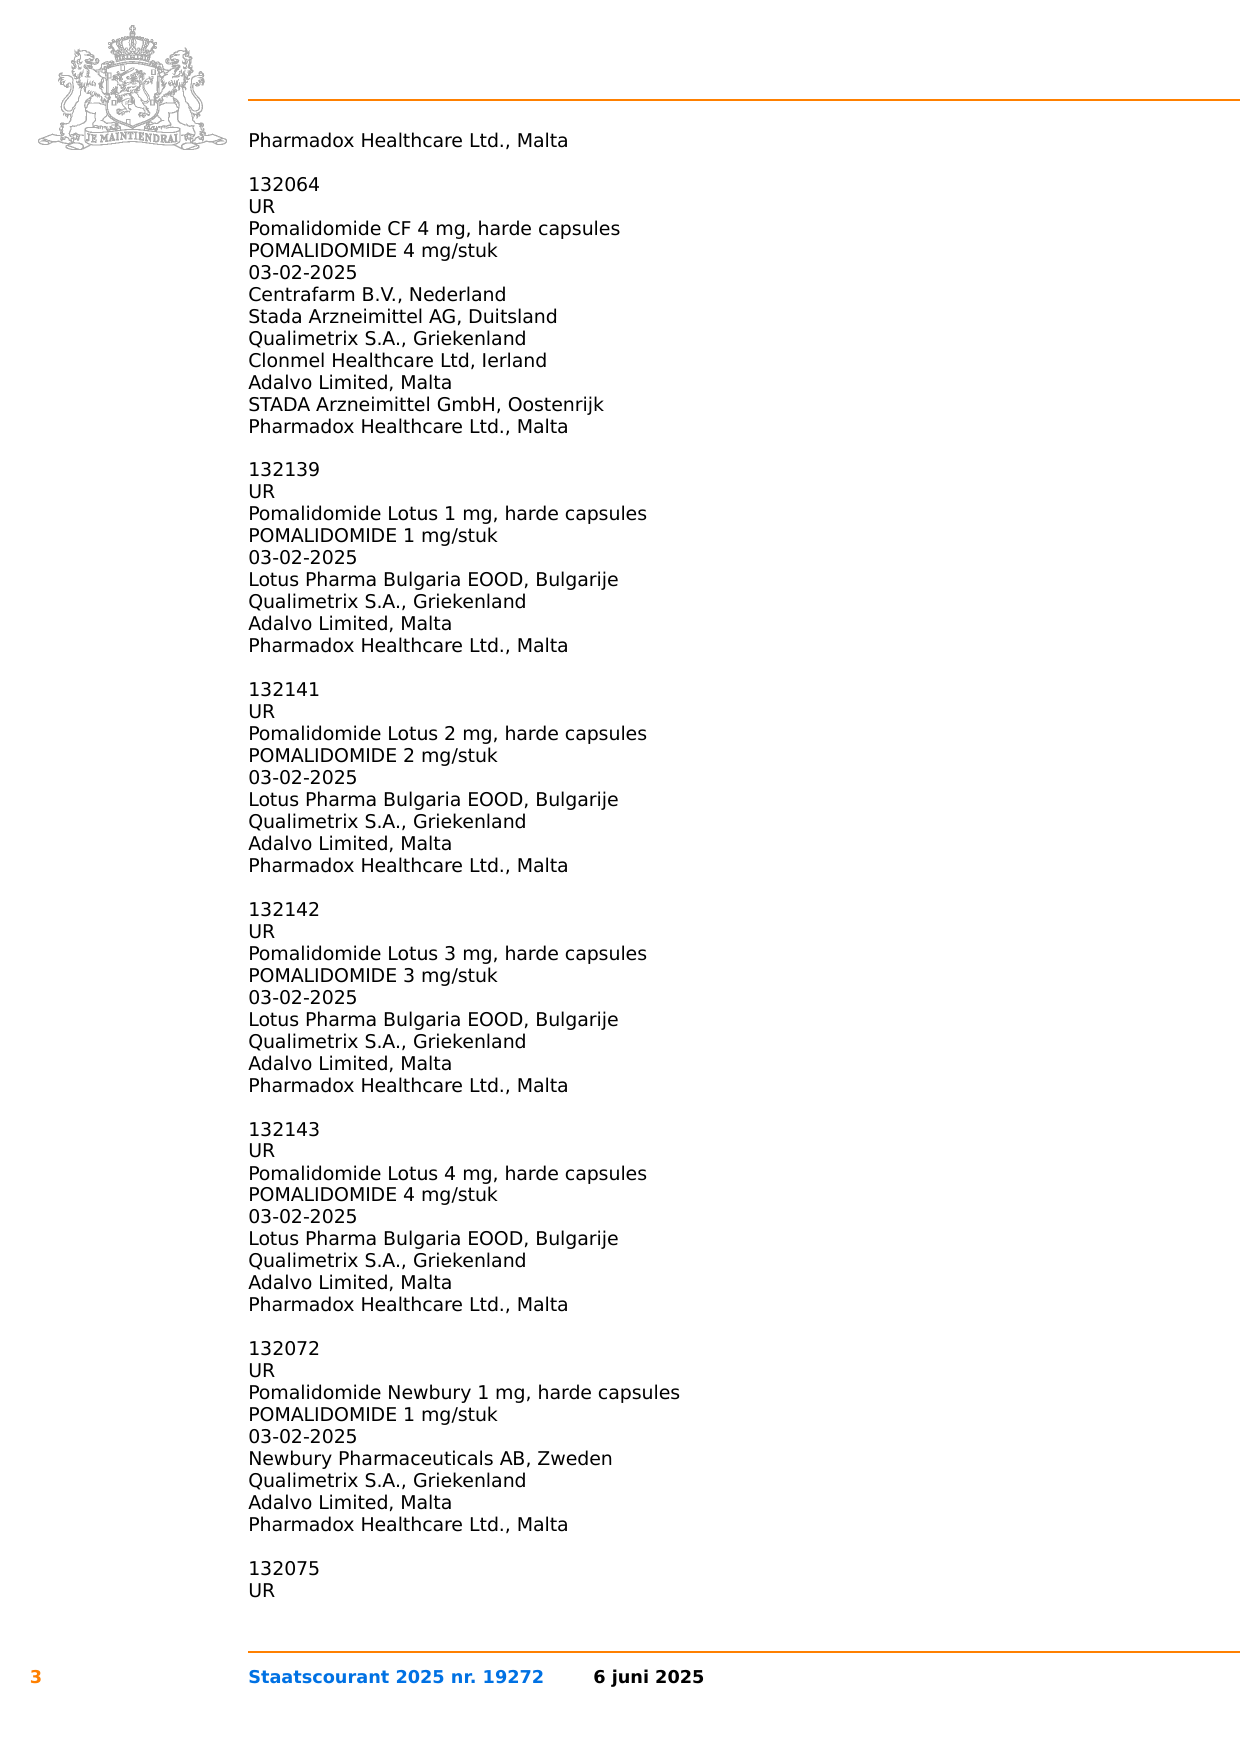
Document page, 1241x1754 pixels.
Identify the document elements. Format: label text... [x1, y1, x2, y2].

text Adalvo Limited, Malta [248, 1492, 1163, 1514]
text Clonmel Healthcare Ltd, Ierland [248, 349, 1163, 372]
text 03-02-2025 [248, 547, 1163, 569]
text Qualimetrix S.A., Griekenland [248, 1470, 1163, 1492]
text UR [248, 1580, 1163, 1602]
text Pomalidomide Lotus 3 mg, harde capsules [248, 943, 1163, 965]
text Pomalidomide Lotus 4 mg, harde capsules [248, 1162, 1163, 1184]
text UR [248, 1360, 1163, 1382]
text Qualimetrix S.A., Griekenland [248, 328, 1163, 349]
text Pomalidomide CF 4 mg, harde capsules [248, 218, 1163, 240]
text 132141 [248, 679, 1163, 701]
text POMALIDOMIDE 1 mg/stuk [248, 525, 1163, 547]
text Pomalidomide Lotus 1 mg, harde capsules [248, 503, 1163, 525]
text POMALIDOMIDE 2 mg/stuk [248, 745, 1163, 767]
text 132143 [248, 1118, 1163, 1140]
text 03-02-2025 [248, 1426, 1163, 1448]
text Pharmadox Healthcare Ltd., Malta [248, 416, 1163, 437]
text Adalvo Limited, Malta [248, 1053, 1163, 1074]
text UR [248, 921, 1163, 943]
text POMALIDOMIDE 4 mg/stuk [248, 240, 1163, 262]
text 132072 [248, 1338, 1163, 1360]
text Qualimetrix S.A., Griekenland [248, 591, 1163, 613]
text STADA Arzneimittel GmbH, Oostenrijk [248, 393, 1163, 416]
text Lotus Pharma Bulgaria EOOD, Bulgarije [248, 1009, 1163, 1031]
text POMALIDOMIDE 1 mg/stuk [248, 1404, 1163, 1426]
text Adalvo Limited, Malta [248, 833, 1163, 855]
text Pharmadox Healthcare Ltd., Malta [248, 1074, 1163, 1097]
text 132075 [248, 1558, 1163, 1580]
text 03-02-2025 [248, 262, 1163, 284]
text Qualimetrix S.A., Griekenland [248, 811, 1163, 833]
text UR [248, 701, 1163, 723]
text 132064 [248, 174, 1163, 196]
text Newbury Pharmaceuticals AB, Zweden [248, 1448, 1163, 1470]
text Stada Arzneimittel AG, Duitsland [248, 306, 1163, 328]
text 03-02-2025 [248, 767, 1163, 789]
text Qualimetrix S.A., Griekenland [248, 1031, 1163, 1053]
text Centrafarm B.V., Nederland [248, 284, 1163, 306]
text Pharmadox Healthcare Ltd., Malta [248, 855, 1163, 877]
text Pharmadox Healthcare Ltd., Malta [248, 1294, 1163, 1316]
text POMALIDOMIDE 3 mg/stuk [248, 965, 1163, 987]
text Pharmadox Healthcare Ltd., Malta [248, 635, 1163, 657]
text Pomalidomide Lotus 2 mg, harde capsules [248, 723, 1163, 745]
text Pomalidomide Newbury 1 mg, harde capsules [248, 1382, 1163, 1404]
text 132139 [248, 459, 1163, 481]
text Adalvo Limited, Malta [248, 613, 1163, 635]
text UR [248, 1140, 1163, 1162]
text Lotus Pharma Bulgaria EOOD, Bulgarije [248, 1228, 1163, 1250]
picture [38, 25, 227, 150]
text Lotus Pharma Bulgaria EOOD, Bulgarije [248, 789, 1163, 811]
text Lotus Pharma Bulgaria EOOD, Bulgarije [248, 569, 1163, 591]
text Adalvo Limited, Malta [248, 1272, 1163, 1294]
text 132142 [248, 899, 1163, 921]
text POMALIDOMIDE 4 mg/stuk [248, 1184, 1163, 1206]
text Pharmadox Healthcare Ltd., Malta [248, 130, 1163, 152]
text UR [248, 481, 1163, 503]
text Adalvo Limited, Malta [248, 372, 1163, 393]
text Qualimetrix S.A., Griekenland [248, 1250, 1163, 1272]
text 03-02-2025 [248, 987, 1163, 1009]
text 03-02-2025 [248, 1206, 1163, 1228]
text UR [248, 196, 1163, 218]
text Pharmadox Healthcare Ltd., Malta [248, 1514, 1163, 1536]
